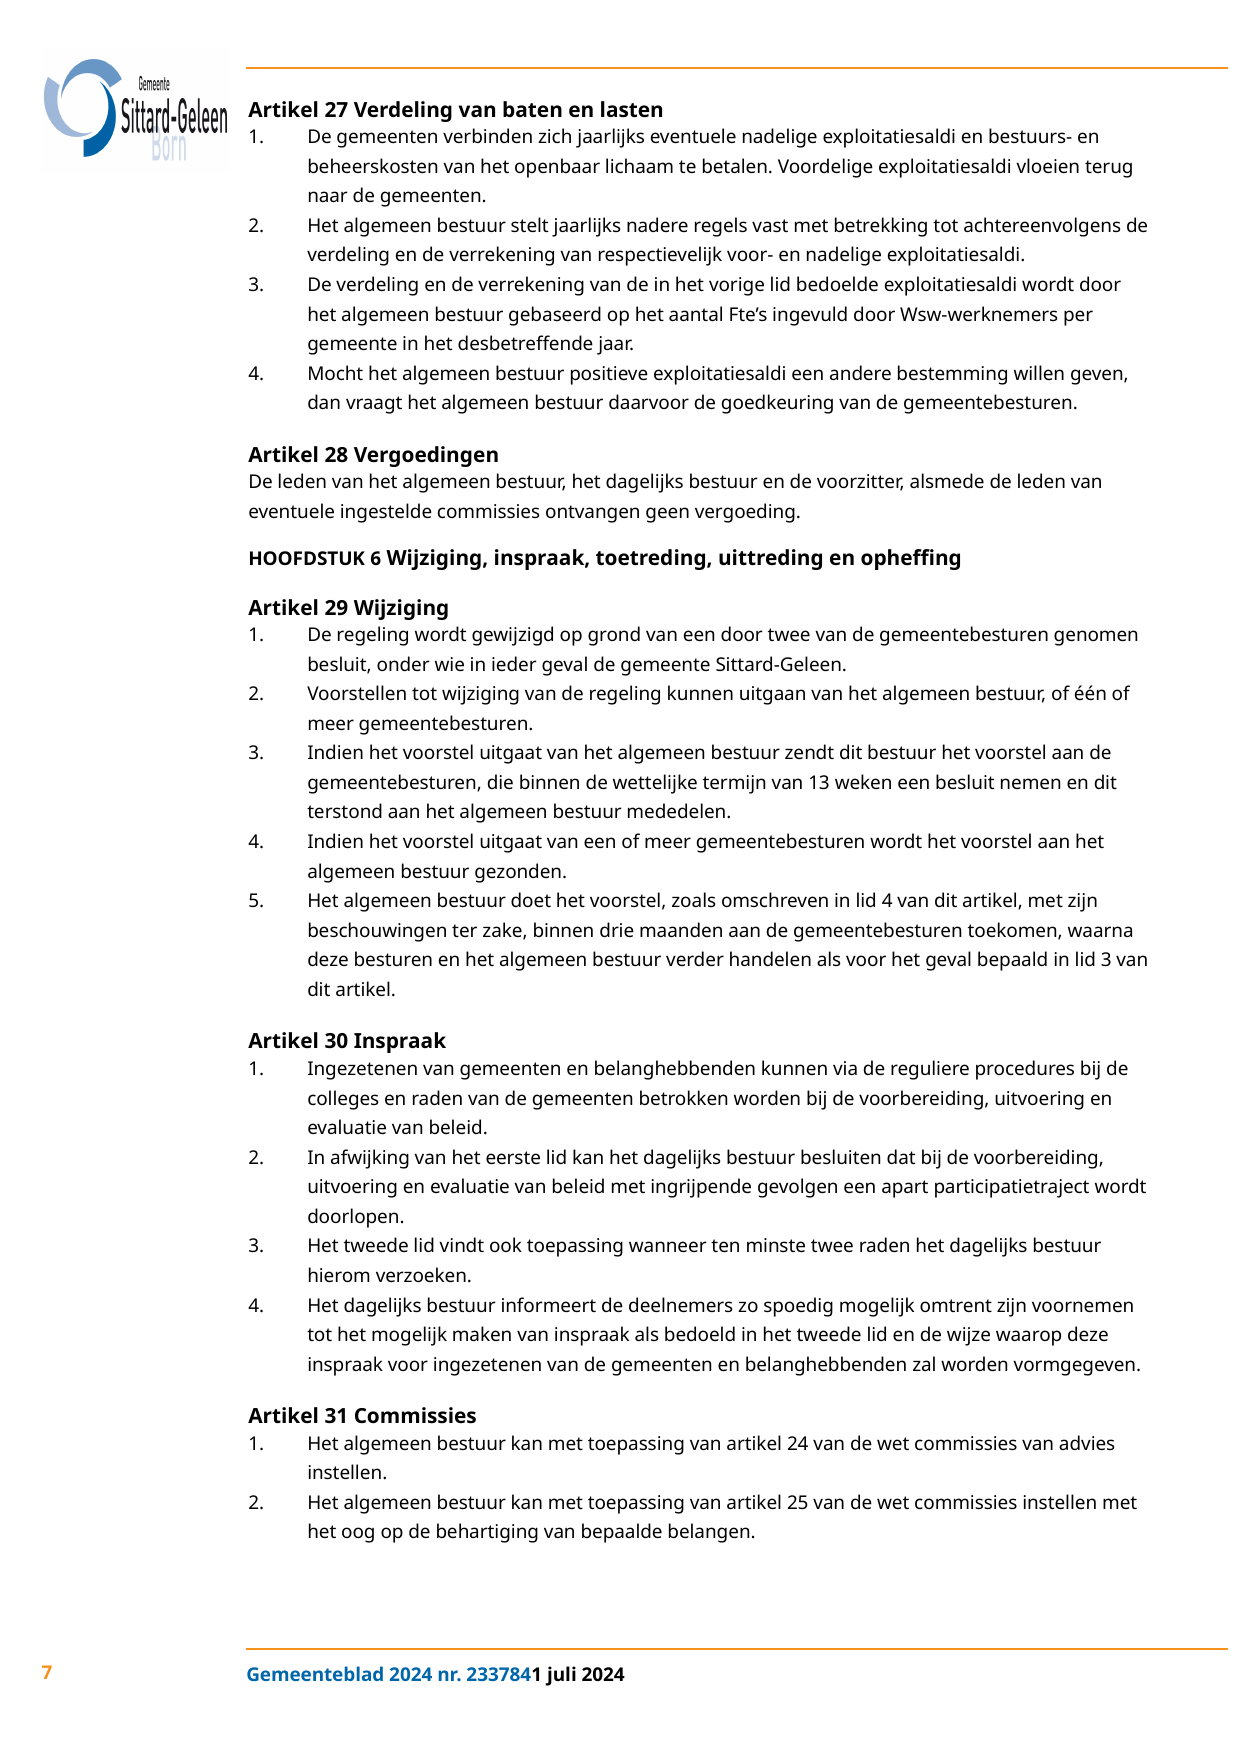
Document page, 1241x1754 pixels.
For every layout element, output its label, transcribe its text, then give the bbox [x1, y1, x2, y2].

text Artikel 28 Vergoedingen [248, 440, 1152, 468]
picture [41, 47, 231, 172]
list De gemeenten verbinden zich jaarlijks eventuele nadelige exploitatiesaldi en bestuurs- en beheerskosten van het openbaar lichaam te betalen. Voordelige exploitatiesaldi vloeien terug naar de gemeenten. [248, 123, 1152, 208]
list Het algemeen bestuur doet het voorstel, zoals omschreven in lid 4 van dit artikel, met zijn beschouwingen ter zake, binnen drie maanden aan de gemeentebesturen toekomen, waarna deze besturen en het algemeen bestuur verder handelen als voor het geval bepaald in lid 3 van dit artikel. [248, 887, 1152, 1002]
list De regeling wordt gewijzigd op grond van een door twee van de gemeentebesturen genomen besluit, onder wie in ieder geval de gemeente Sittard-Geleen. [248, 621, 1152, 677]
text HOOFDSTUK 6 Wijziging, inspraak, toetreding, uittreding en opheffing [248, 543, 1152, 572]
list Ingezetenen van gemeenten en belanghebbenden kunnen via de reguliere procedures bij de colleges en raden van de gemeenten betrokken worden bij de voorbereiding, uitvoering en evaluatie van beleid. [248, 1055, 1152, 1140]
list Het algemeen bestuur kan met toepassing van artikel 24 van de wet commissies van advies instellen. [248, 1430, 1152, 1485]
list De verdeling en de verrekening van de in het vorige lid bedoelde exploitatiesaldi wordt door het algemeen bestuur gebaseerd op het aantal Fte’s ingevuld door Wsw-werknemers per gemeente in het desbetreffende jaar. [248, 271, 1152, 356]
text Artikel 29 Wijziging [248, 593, 1152, 621]
list Mocht het algemeen bestuur positieve exploitatiesaldi een andere bestemming willen geven, dan vraagt het algemeen bestuur daarvoor de goedkeuring van de gemeentebesturen. [248, 360, 1152, 415]
list Voorstellen tot wijziging van de regeling kunnen uitgaan van het algemeen bestuur, of één of meer gemeentebesturen. [248, 680, 1152, 736]
text Artikel 31 Commissies [248, 1401, 1152, 1430]
list In afwijking van het eerste lid kan het dagelijks bestuur besluiten dat bij de voorbereiding, uitvoering en evaluatie van beleid met ingrijpende gevolgen een apart participatietraject wordt doorlopen. [248, 1144, 1152, 1229]
list Indien het voorstel uitgaat van het algemeen bestuur zendt dit bestuur het voorstel aan de gemeentebesturen, die binnen de wettelijke termijn van 13 weken een besluit nemen en dit terstond aan het algemeen bestuur mededelen. [248, 739, 1152, 824]
list Het algemeen bestuur stelt jaarlijks nadere regels vast met betrekking tot achtereenvolgens de verdeling en de verrekening van respectievelijk voor- en nadelige exploitatiesaldi. [248, 212, 1152, 267]
list Het tweede lid vindt ook toepassing wanneer ten minste twee raden het dagelijks bestuur hierom verzoeken. [248, 1233, 1152, 1288]
text De leden van het algemeen bestuur, het dagelijks bestuur en de voorzitter, alsmede de leden van eventuele ingestelde commissies ontvangen geen vergoeding. [248, 468, 1152, 524]
text Artikel 27 Verdeling van baten en lasten [248, 95, 1152, 123]
list Het algemeen bestuur kan met toepassing van artikel 25 van de wet commissies instellen met het oog op de behartiging van bepaalde belangen. [248, 1489, 1152, 1544]
list Het dagelijks bestuur informeert de deelnemers zo spoedig mogelijk omtrent zijn voornemen tot het mogelijk maken van inspraak als bedoeld in het tweede lid en de wijze waarop deze inspraak voor ingezetenen van de gemeenten en belanghebbenden zal worden vormgegeven. [248, 1292, 1152, 1377]
list Indien het voorstel uitgaat van een of meer gemeentebesturen wordt het voorstel aan het algemeen bestuur gezonden. [248, 828, 1152, 884]
text Artikel 30 Inspraak [248, 1027, 1152, 1055]
